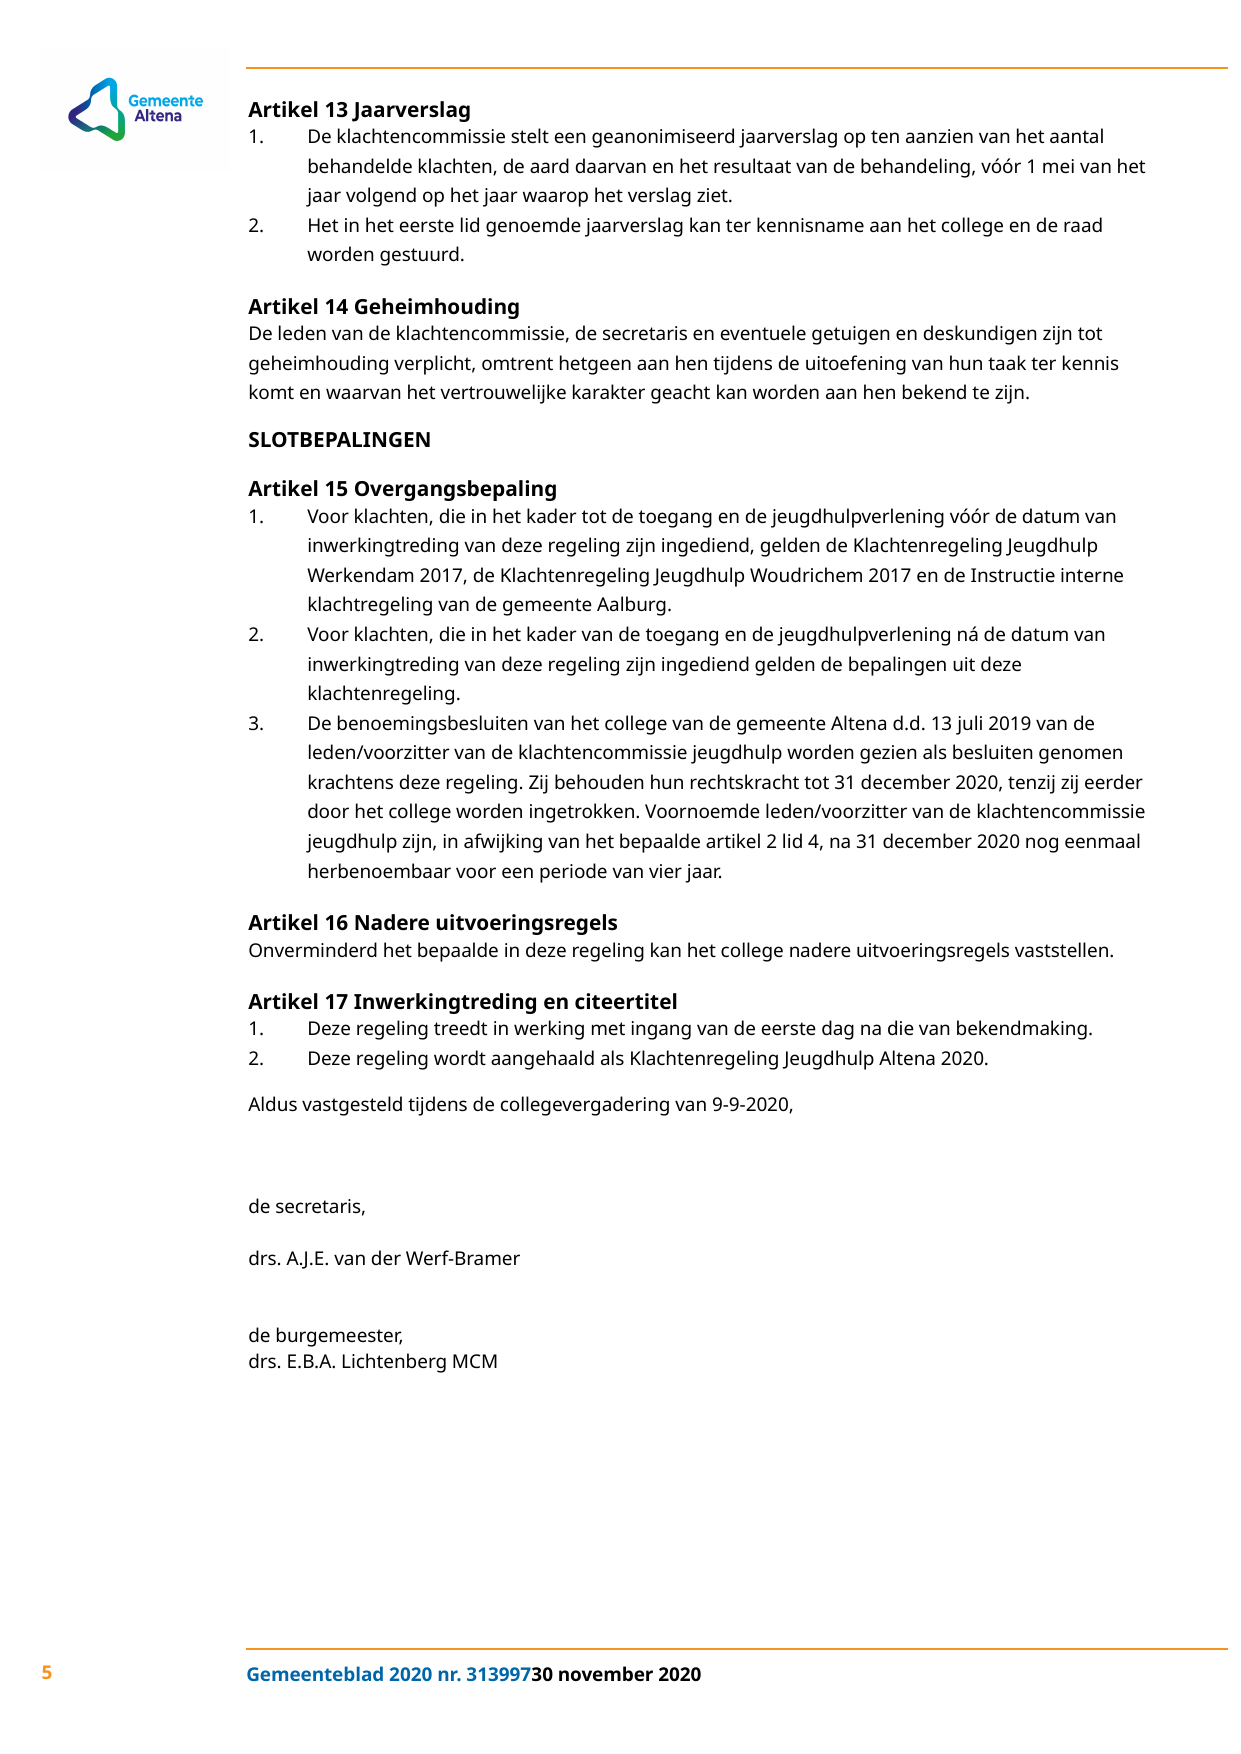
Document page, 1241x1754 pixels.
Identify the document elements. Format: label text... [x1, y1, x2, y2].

list Deze regeling wordt aangehaald als Klachtenregeling Jeugdhulp Altena 2020. [248, 1045, 1152, 1071]
text drs. E.B.A. Lichtenberg MCM [248, 1348, 1152, 1374]
list Voor klachten, die in het kader van de toegang en de jeugdhulpverlening ná de datum van inwerkingtreding van deze regeling zijn ingediend gelden de bepalingen uit deze klachtenregeling. [248, 621, 1152, 706]
text Artikel 14 Geheimhouding [248, 292, 1152, 320]
text de burgemeester, [248, 1322, 1152, 1348]
list De benoemingsbesluiten van het college van de gemeente Altena d.d. 13 juli 2019 van de leden/voorzitter van de klachtencommissie jeugdhulp worden gezien als besluiten genomen krachtens deze regeling. Zij behouden hun rechtskracht tot 31 december 2020, tenzij zij eerder door het college worden ingetrokken. Voornoemde leden/voorzitter van de klachtencommissie jeugdhulp zijn, in afwijking van het bepaalde artikel 2 lid 4, na 31 december 2020 nog eenmaal herbenoembaar voor een periode van vier jaar. [248, 710, 1152, 884]
text Onverminderd het bepaalde in deze regeling kan het college nadere uitvoeringsregels vaststellen. [248, 937, 1152, 962]
list De klachtencommissie stelt een geanonimiseerd jaarverslag op ten aanzien van het aantal behandelde klachten, de aard daarvan en het resultaat van de behandeling, vóór 1 mei van het jaar volgend op het jaar waarop het verslag ziet. [248, 123, 1152, 208]
list Het in het eerste lid genoemde jaarverslag kan ter kennisname aan het college en de raad worden gestuurd. [248, 212, 1152, 267]
text Artikel 17 Inwerkingtreding en citeertitel [248, 987, 1152, 1016]
list Deze regeling treedt in werking met ingang van de eerste dag na die van bekendmaking. [248, 1016, 1152, 1041]
picture [41, 47, 231, 172]
text Aldus vastgesteld tijdens de collegevergadering van 9-9-2020, [248, 1091, 1152, 1117]
text Artikel 13 Jaarverslag [248, 95, 1152, 123]
list Voor klachten, die in het kader tot de toegang en de jeugdhulpverlening vóór de datum van inwerkingtreding van deze regeling zijn ingediend, gelden de Klachtenregeling Jeugdhulp Werkendam 2017, de Klachtenregeling Jeugdhulp Woudrichem 2017 en de Instructie interne klachtregeling van de gemeente Aalburg. [248, 503, 1152, 617]
text de secretaris, [248, 1194, 1152, 1219]
text Artikel 15 Overgangsbepaling [248, 474, 1152, 503]
text SLOTBEPALINGEN [248, 425, 1152, 454]
text De leden van de klachtencommissie, de secretaris en eventuele getuigen en deskundigen zijn tot geheimhouding verplicht, omtrent hetgeen aan hen tijdens de uitoefening van hun taak ter kennis komt en waarvan het vertrouwelijke karakter geacht kan worden aan hen bekend te zijn. [248, 320, 1152, 405]
text Artikel 16 Nadere uitvoeringsregels [248, 908, 1152, 937]
text drs. A.J.E. van der Werf-Bramer [248, 1245, 1152, 1271]
